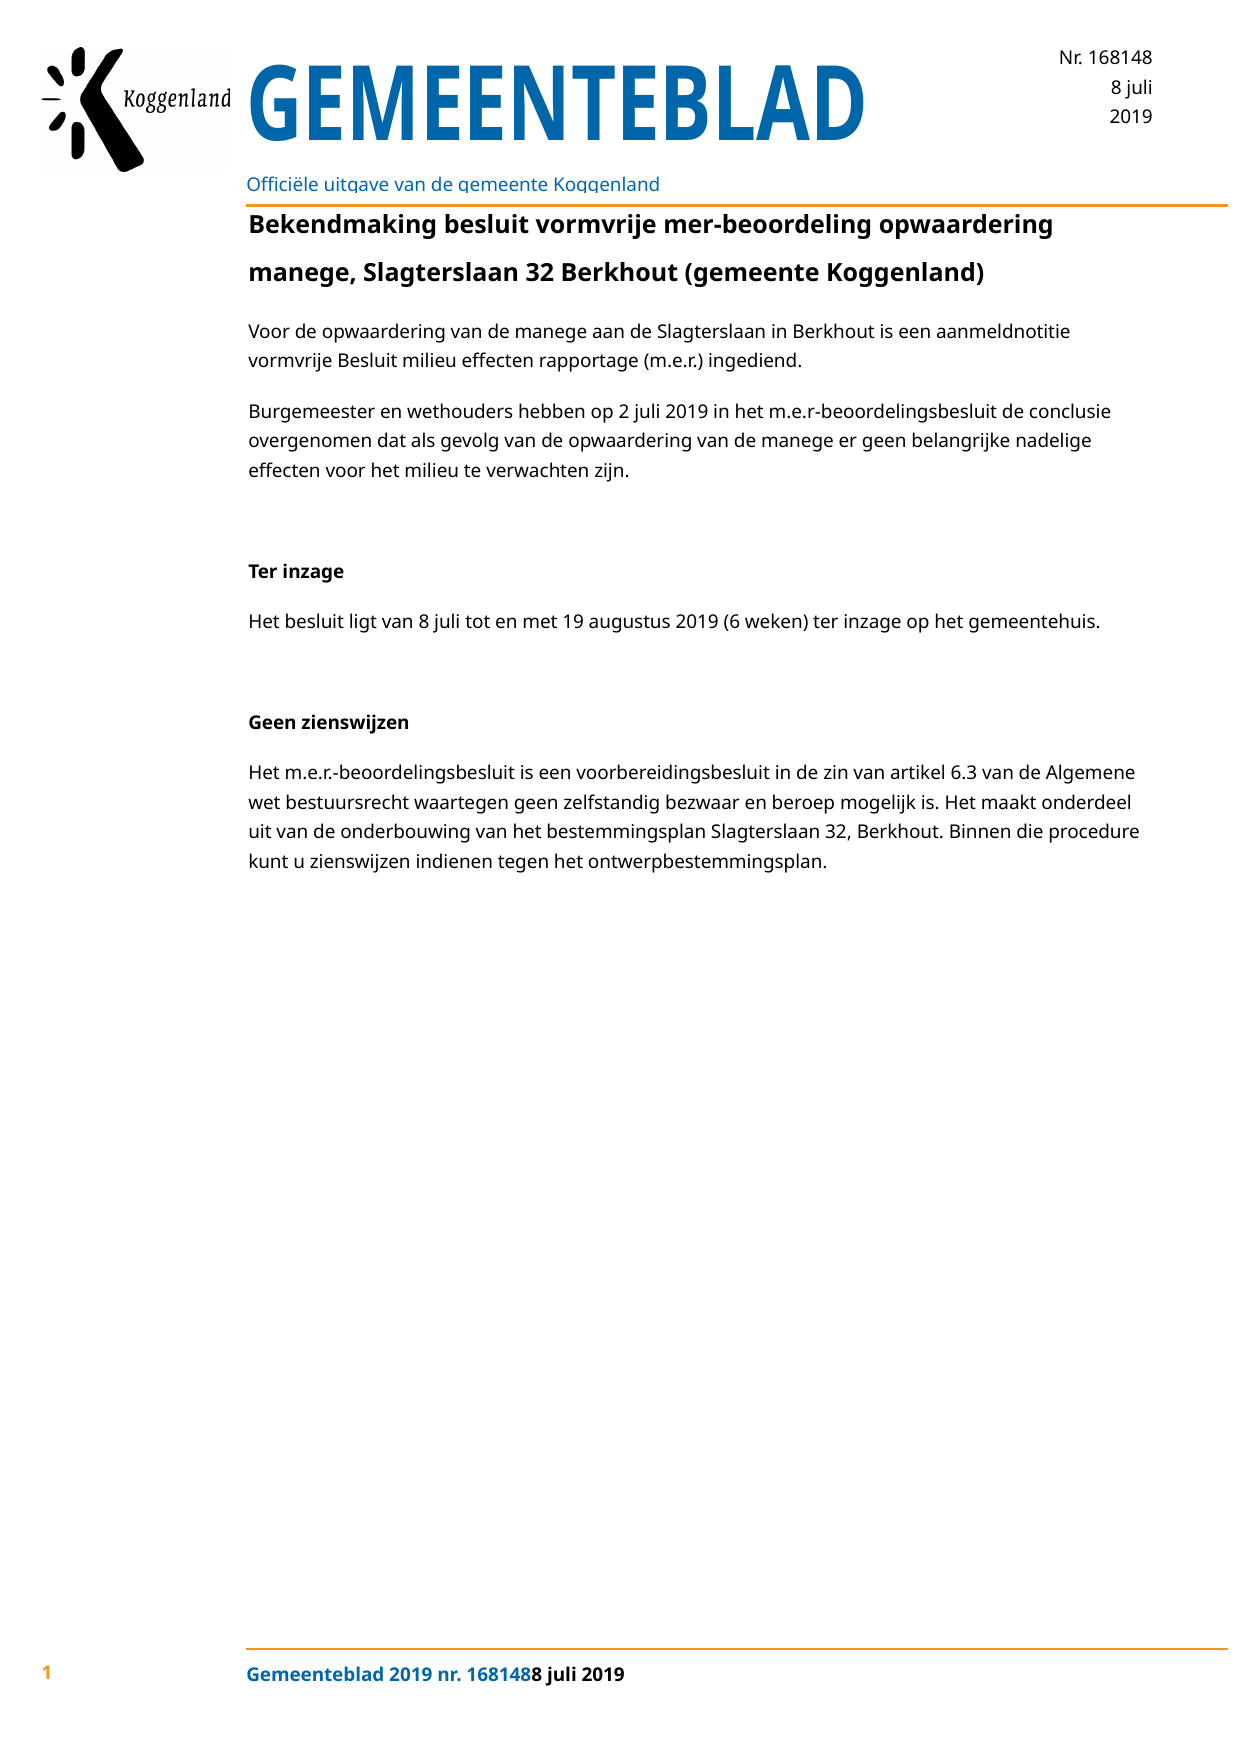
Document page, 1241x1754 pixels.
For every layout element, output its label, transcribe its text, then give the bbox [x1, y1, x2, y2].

text Geen zienswijzen [248, 709, 1152, 735]
text Voor de opwaardering van de manege aan de Slagterslaan in Berkhout is een aanmeldnotitie vormvrije Besluit milieu effecten rapportage (m.e.r.) ingediend. [248, 318, 1152, 373]
text Het m.e.r.-beoordelingsbesluit is een voorbereidingsbesluit in de zin van artikel 6.3 van de Algemene wet bestuursrecht waartegen geen zelfstandig bezwaar en beroep mogelijk is. Het maakt onderdeel uit van de onderbouwing van het bestemmingsplan Slagterslaan 32, Berkhout. Binnen die procedure kunt u zienswijzen indienen tegen het ontwerpbestemmingsplan. [248, 759, 1152, 874]
text Bekendmaking besluit vormvrije mer-beoordeling opwaardering manege, Slagterslaan 32 Berkhout (gemeente Koggenland) [248, 207, 1152, 288]
picture [41, 47, 231, 172]
text Ter inzage [248, 558, 1152, 584]
text Het besluit ligt van 8 juli tot en met 19 augustus 2019 (6 weken) ter inzage op het gemeentehuis. [248, 608, 1152, 634]
text Burgemeester en wethouders hebben op 2 juli 2019 in het m.e.r-beoordelingsbesluit de conclusie overgenomen dat als gevolg van de opwaardering van de manege er geen belangrijke nadelige effecten voor het milieu te verwachten zijn. [248, 398, 1152, 483]
